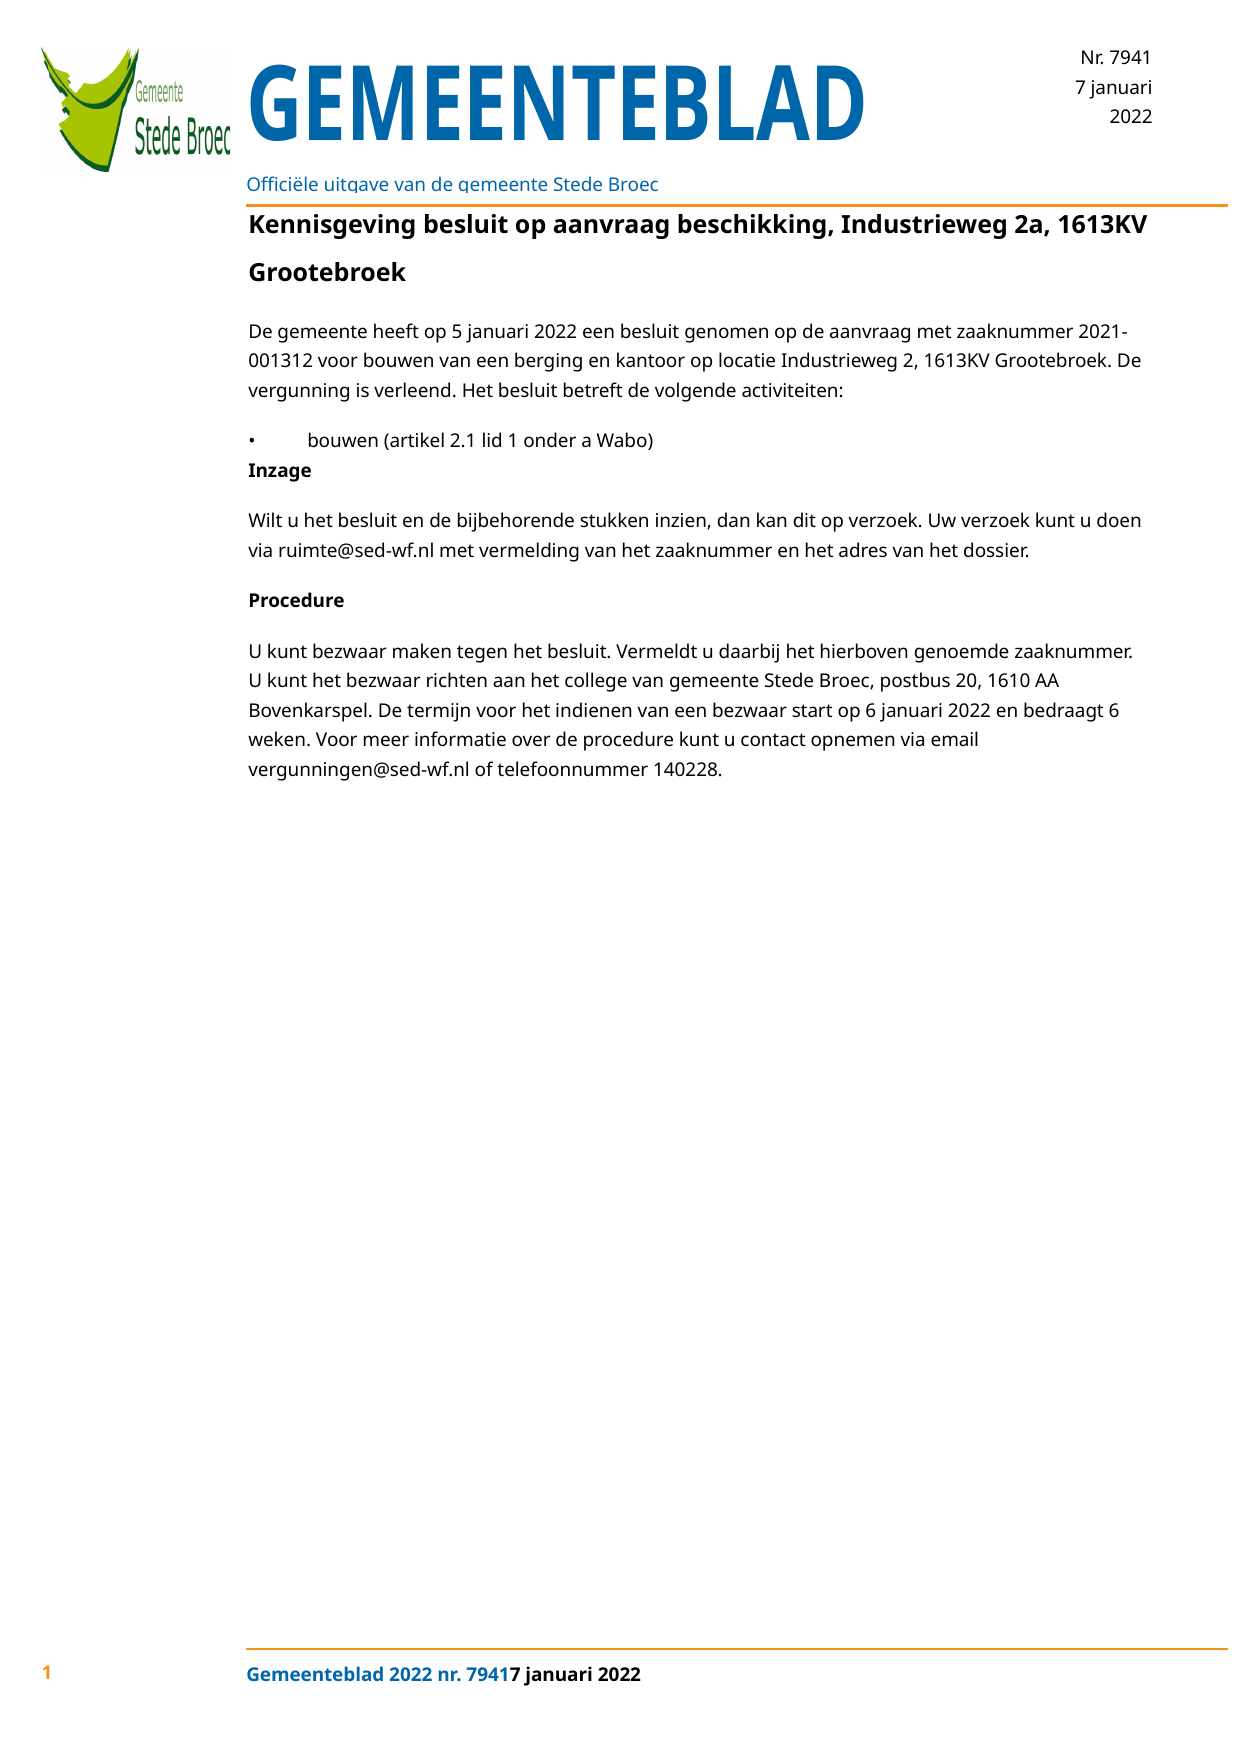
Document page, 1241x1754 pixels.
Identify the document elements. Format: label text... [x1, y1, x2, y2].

text Inzage [248, 457, 1152, 483]
text U kunt bezwaar maken tegen het besluit. Vermeldt u daarbij het hierboven genoemde zaaknummer. U kunt het bezwaar richten aan het college van gemeente Stede Broec, postbus 20, 1610 AA Bovenkarspel. De termijn voor het indienen van een bezwaar start op 6 januari 2022 en bedraagt 6 weken. Voor meer informatie over de procedure kunt u contact opnemen via email vergunningen@sed-wf.nl of telefoonnummer 140228. [248, 638, 1152, 782]
text Procedure [248, 587, 1152, 613]
text Kennisgeving besluit op aanvraag beschikking, Industrieweg 2a, 1613KV Grootebroek [248, 207, 1152, 288]
picture [41, 47, 231, 172]
list bouwen (artikel 2.1 lid 1 onder a Wabo) [248, 427, 1152, 453]
text De gemeente heeft op 5 januari 2022 een besluit genomen op de aanvraag met zaaknummer 2021-001312 voor bouwen van een berging en kantoor op locatie Industrieweg 2, 1613KV Grootebroek. De vergunning is verleend. Het besluit betreft de volgende activiteiten: [248, 318, 1152, 403]
text Wilt u het besluit en de bijbehorende stukken inzien, dan kan dit op verzoek. Uw verzoek kunt u doen via ruimte@sed-wf.nl met vermelding van het zaaknummer en het adres van het dossier. [248, 507, 1152, 563]
